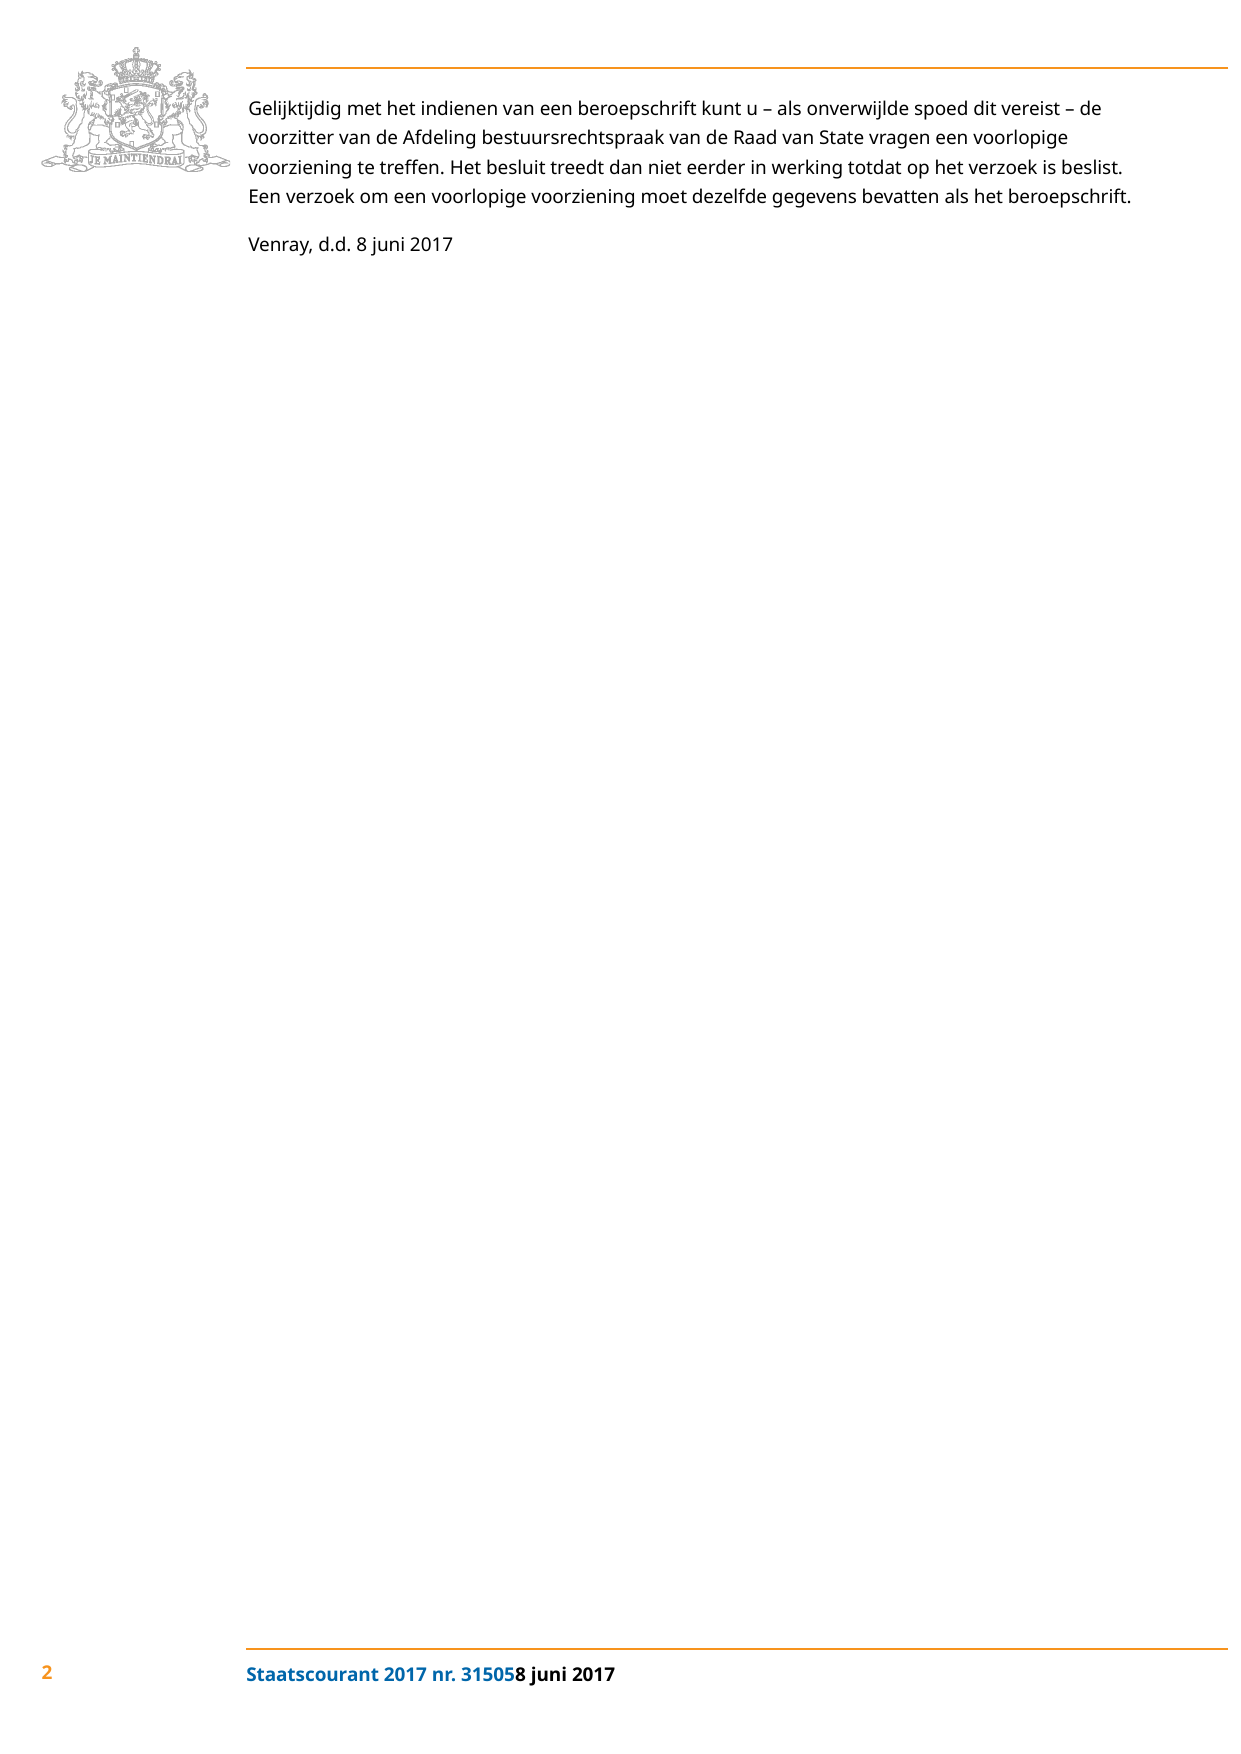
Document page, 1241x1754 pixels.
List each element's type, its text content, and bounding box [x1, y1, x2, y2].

picture [41, 47, 231, 172]
text Gelijktijdig met het indienen van een beroepschrift kunt u – als onverwijlde spoed dit vereist – de voorzitter van de Afdeling bestuursrechtspraak van de Raad van State vragen een voorlopige voorziening te treffen. Het besluit treedt dan niet eerder in werking totdat op het verzoek is beslist. Een verzoek om een voorlopige voorziening moet dezelfde gegevens bevatten als het beroepschrift. [248, 95, 1152, 209]
text Venray, d.d. 8 juni 2017 [248, 231, 1152, 257]
